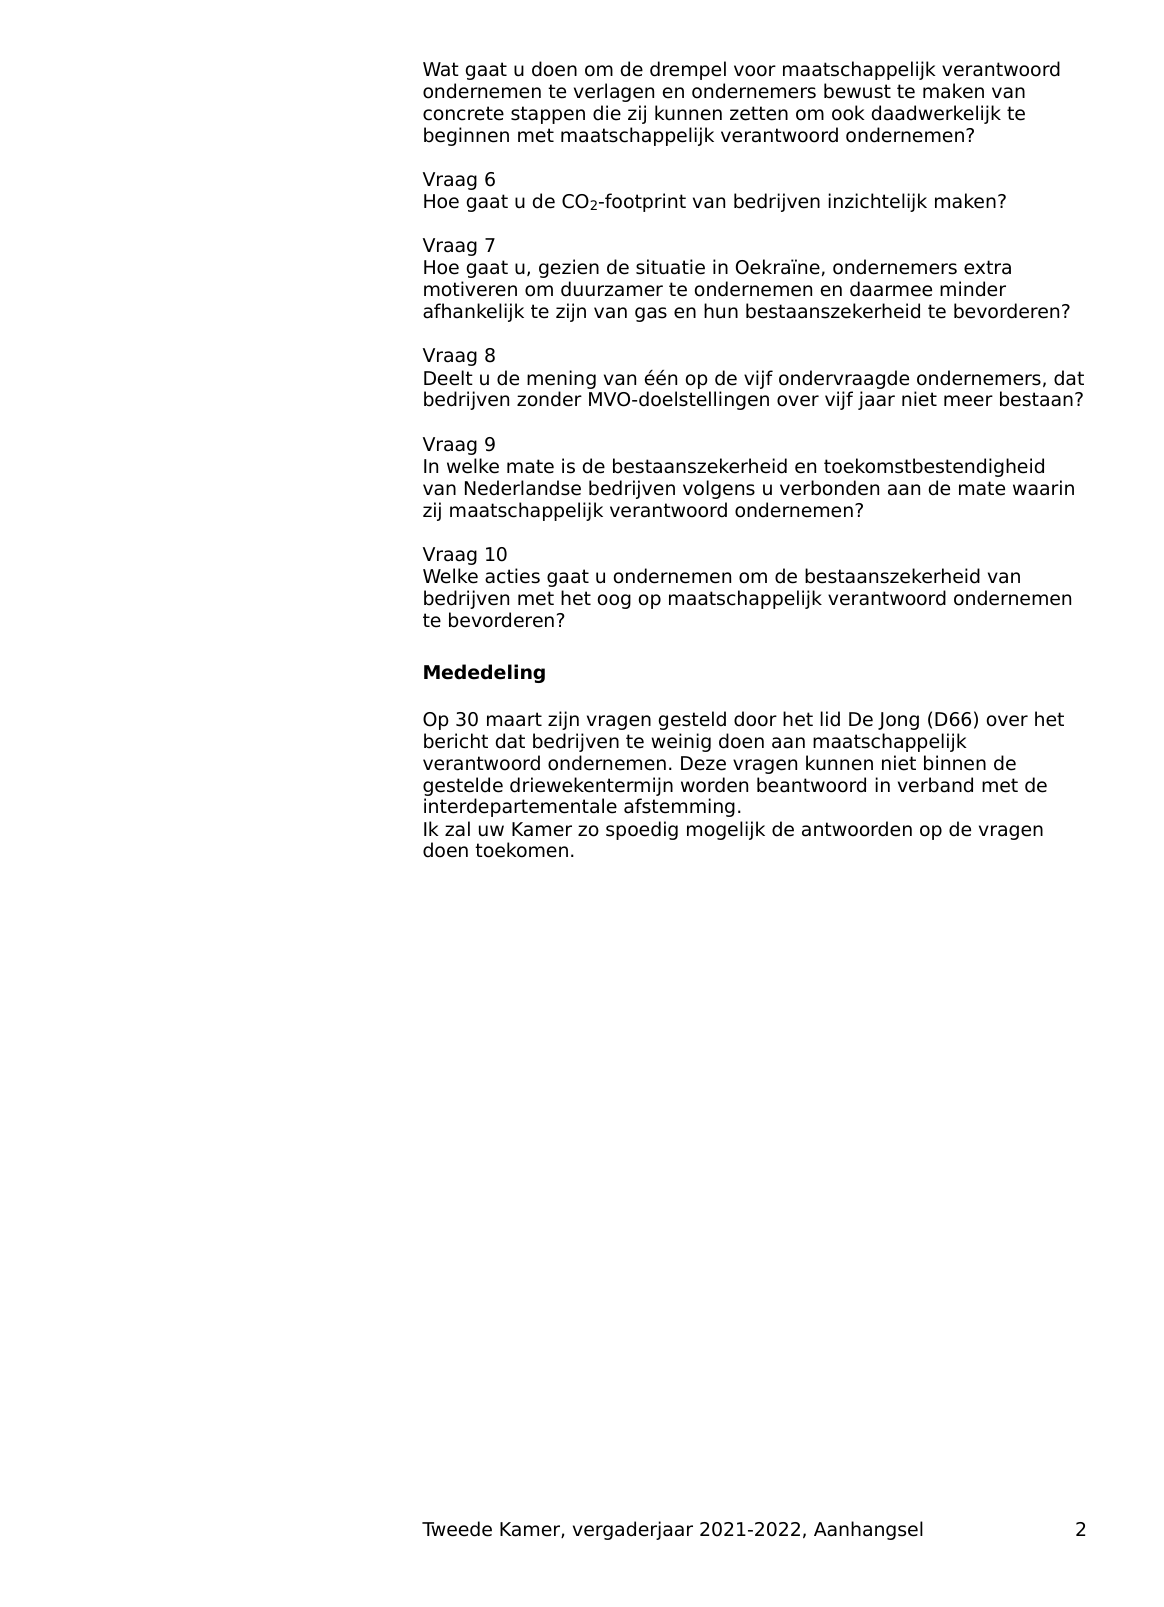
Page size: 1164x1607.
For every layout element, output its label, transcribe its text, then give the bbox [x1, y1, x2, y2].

text Vraag 8 [422, 345, 1087, 367]
text Welke acties gaat u ondernemen om de bestaanszekerheid van bedrijven met het oog op maatschappelijk verantwoord ondernemen te bevorderen? [422, 566, 1087, 632]
text Vraag 6 [422, 169, 1087, 191]
text Vraag 10 [422, 544, 1087, 566]
text Hoe gaat u de CO2-footprint van bedrijven inzichtelijk maken? [422, 191, 1087, 213]
text Wat gaat u doen om de drempel voor maatschappelijk verantwoord ondernemen te verlagen en ondernemers bewust te maken van concrete stappen die zij kunnen zetten om ook daadwerkelijk te beginnen met maatschappelijk verantwoord ondernemen? [422, 59, 1087, 147]
text In welke mate is de bestaanszekerheid en toekomstbestendigheid van Nederlandse bedrijven volgens u verbonden aan de mate waarin zij maatschappelijk verantwoord ondernemen? [422, 456, 1087, 521]
text Vraag 9 [422, 433, 1087, 456]
text Hoe gaat u, gezien de situatie in Oekraïne, ondernemers extra motiveren om duurzamer te ondernemen en daarmee minder afhankelijk te zijn van gas en hun bestaanszekerheid te bevorderen? [422, 257, 1087, 323]
text Ik zal uw Kamer zo spoedig mogelijk de antwoorden op de vragen doen toekomen. [422, 818, 1087, 862]
subtitle Mededeling [422, 662, 1087, 683]
text Deelt u de mening van één op de vijf ondervraagde ondernemers, dat bedrijven zonder MVO-doelstellingen over vijf jaar niet meer bestaan? [422, 367, 1087, 411]
text Op 30 maart zijn vragen gesteld door het lid De Jong (D66) over het bericht dat bedrijven te weinig doen aan maatschappelijk verantwoord ondernemen. Deze vragen kunnen niet binnen de gestelde driewekentermijn worden beantwoord in verband met de interdepartementale afstemming. [422, 708, 1087, 818]
text Vraag 7 [422, 235, 1087, 257]
